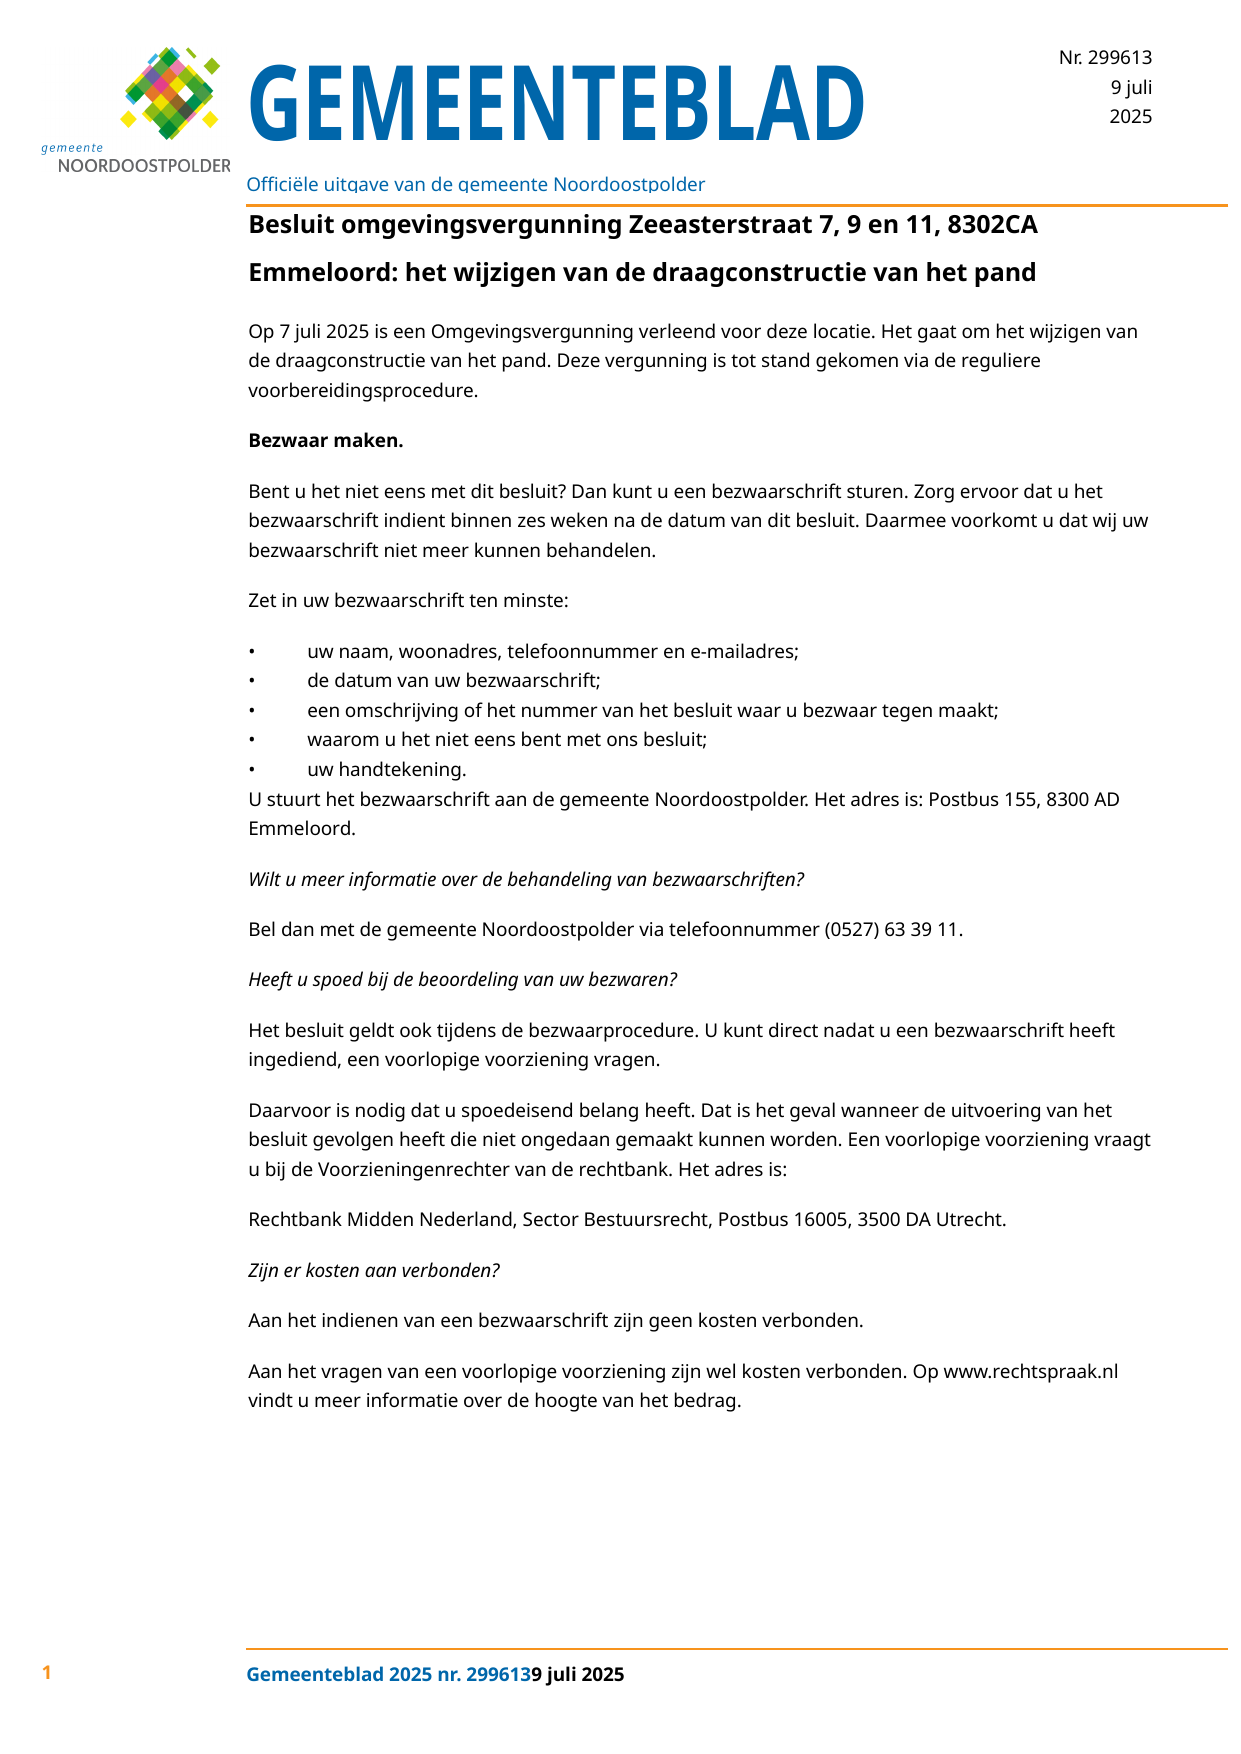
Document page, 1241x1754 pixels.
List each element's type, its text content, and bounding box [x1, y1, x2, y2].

text U stuurt het bezwaarschrift aan de gemeente Noordoostpolder. Het adres is: Postbus 155, 8300 AD Emmeloord. [248, 786, 1152, 841]
picture [41, 47, 231, 172]
text Wilt u meer informatie over de behandeling van bezwaarschriften? [248, 866, 1152, 892]
text Zet in uw bezwaarschrift ten minste: [248, 587, 1152, 613]
list uw naam, woonadres, telefoonnummer en e-mailadres; [248, 638, 1152, 664]
text Rechtbank Midden Nederland, Sector Bestuursrecht, Postbus 16005, 3500 DA Utrecht. [248, 1207, 1152, 1232]
text Bel dan met de gemeente Noordoostpolder via telefoonnummer (0527) 63 39 11. [248, 916, 1152, 942]
text Aan het indienen van een bezwaarschrift zijn geen kosten verbonden. [248, 1307, 1152, 1333]
list uw handtekening. [248, 756, 1152, 782]
text Op 7 juli 2025 is een Omgevingsvergunning verleend voor deze locatie. Het gaat om het wijzigen van de draagconstructie van het pand. Deze vergunning is tot stand gekomen via de reguliere voorbereidingsprocedure. [248, 318, 1152, 403]
text Aan het vragen van een voorlopige voorziening zijn wel kosten verbonden. Op www.rechtspraak.nl vindt u meer informatie over de hoogte van het bedrag. [248, 1358, 1152, 1413]
list een omschrijving of het nummer van het besluit waar u bezwaar tegen maakt; [248, 697, 1152, 723]
text Bezwaar maken. [248, 427, 1152, 453]
text Besluit omgevingsvergunning Zeeasterstraat 7, 9 en 11, 8302CA Emmeloord: het wijzigen van de draagconstructie van het pand [248, 207, 1152, 288]
text Zijn er kosten aan verbonden? [248, 1257, 1152, 1283]
text Heeft u spoed bij de beoordeling van uw bezwaren? [248, 967, 1152, 992]
text Bent u het niet eens met dit besluit? Dan kunt u een bezwaarschrift sturen. Zorg ervoor dat u het bezwaarschrift indient binnen zes weken na de datum van dit besluit. Daarmee voorkomt u dat wij uw bezwaarschrift niet meer kunnen behandelen. [248, 478, 1152, 563]
text Daarvoor is nodig dat u spoedeisend belang heeft. Dat is het geval wanneer de uitvoering van het besluit gevolgen heeft die niet ongedaan gemaakt kunnen worden. Een voorlopige voorziening vraagt u bij de Voorzieningenrechter van de rechtbank. Het adres is: [248, 1097, 1152, 1182]
list de datum van uw bezwaarschrift; [248, 667, 1152, 693]
list waarom u het niet eens bent met ons besluit; [248, 727, 1152, 752]
text Het besluit geldt ook tijdens de bezwaarprocedure. U kunt direct nadat u een bezwaarschrift heeft ingediend, een voorlopige voorziening vragen. [248, 1017, 1152, 1072]
